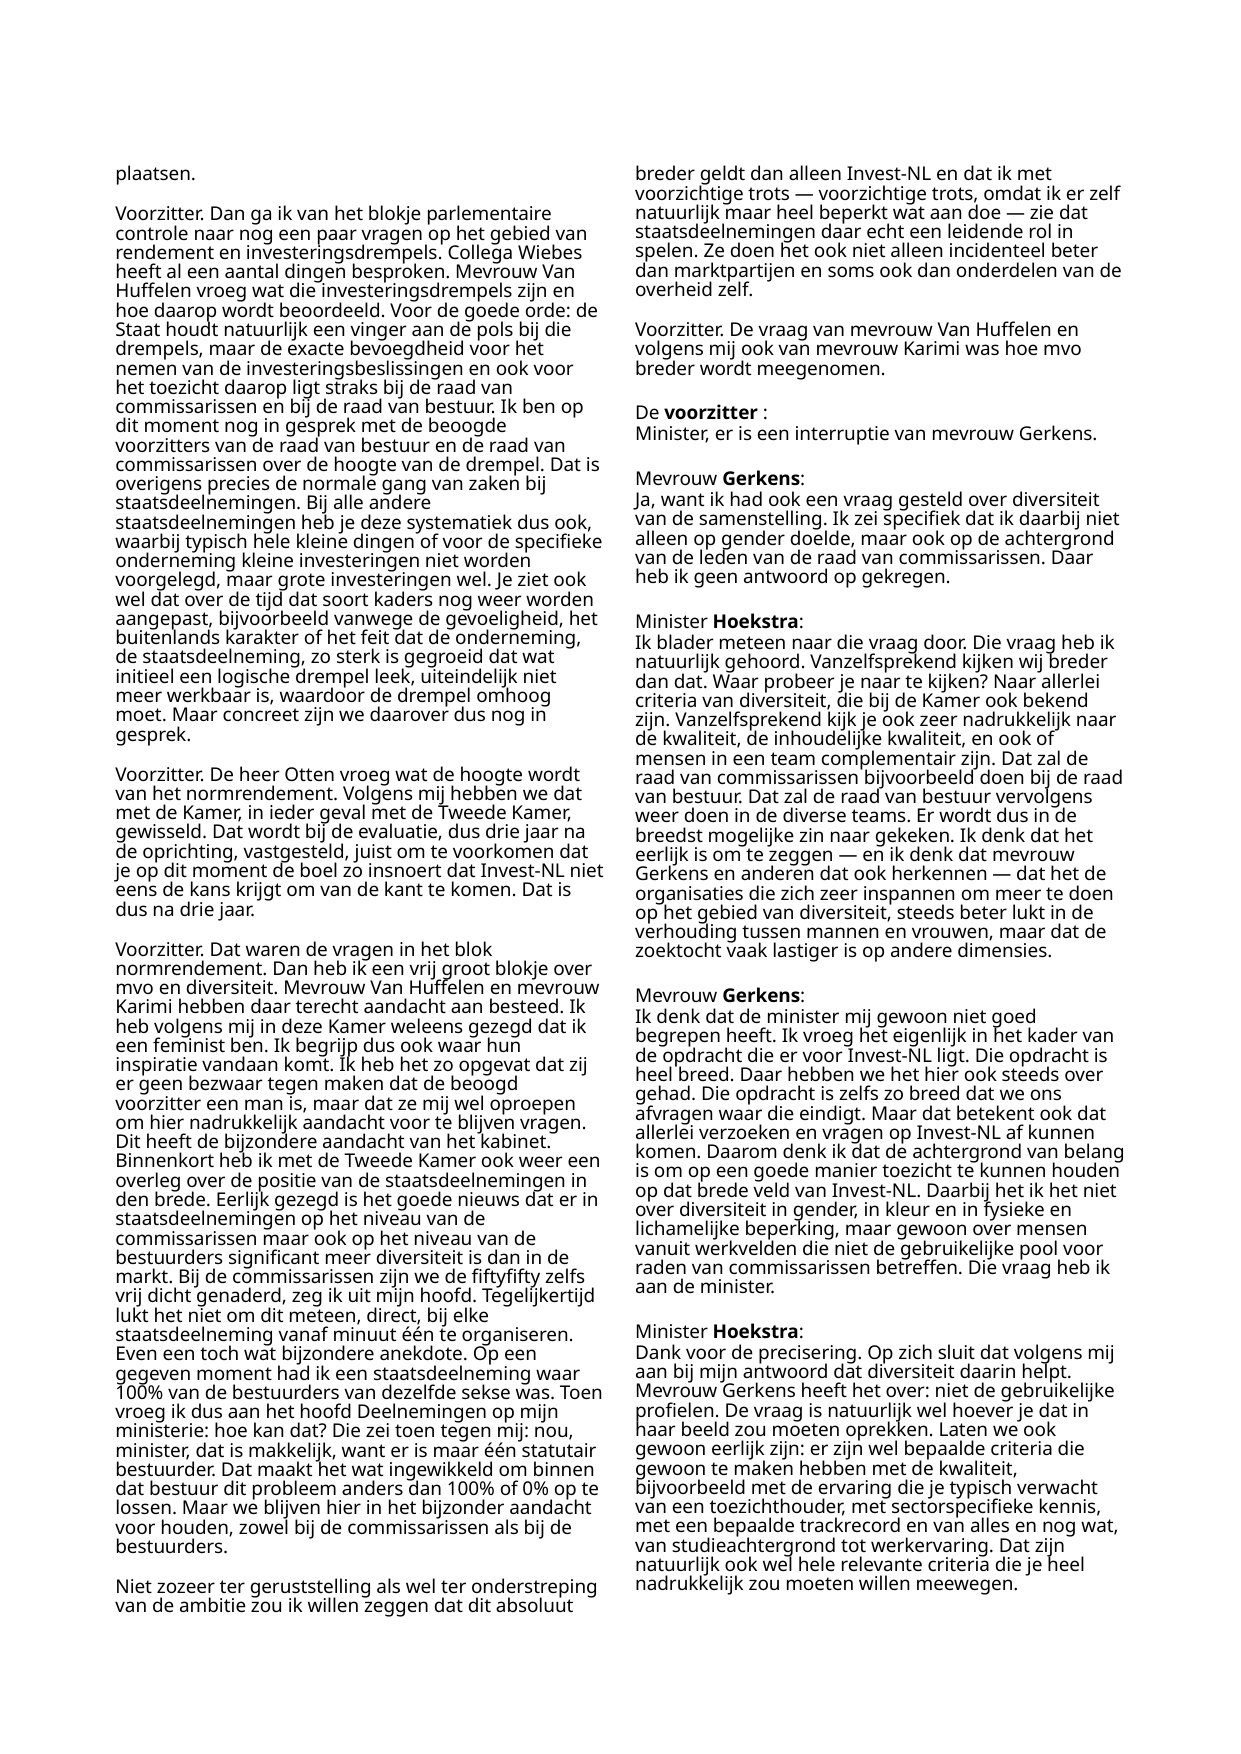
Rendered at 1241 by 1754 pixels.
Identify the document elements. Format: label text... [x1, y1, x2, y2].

text breder geldt dan alleen Invest-NL en dat ik met voorzichtige trots — voorzichtige trots, omdat ik er zelf natuurlijk maar heel beperkt wat aan doe — zie dat staatsdeelnemingen daar echt een leidende rol in spelen. Ze doen het ook niet alleen incidenteel beter dan marktpartijen en soms ook dan onderdelen van de overheid zelf. [635, 165, 1125, 300]
text Dank voor de precisering. Op zich sluit dat volgens mij aan bij mijn antwoord dat diversiteit daarin helpt. Mevrouw Gerkens heeft het over: niet de gebruikelijke profielen. De vraag is natuurlijk wel hoever je dat in haar beeld zou moeten oprekken. Laten we ook gewoon eerlijk zijn: er zijn wel bepaalde criteria die gewoon te maken hebben met de kwaliteit, bijvoorbeeld met de ervaring die je typisch verwacht van een toezichthouder, met sectorspecifieke kennis, met een bepaalde trackrecord en van alles en nog wat, van studieachtergrond tot werkervaring. Dat zijn natuurlijk ook wel hele relevante criteria die je heel nadrukkelijk zou moeten willen meewegen. [635, 1344, 1125, 1594]
text Niet zozeer ter geruststelling als wel ter onderstreping van de ambitie zou ik willen zeggen dat dit absoluut [115, 1578, 605, 1616]
text Mevrouw Gerkens: [635, 465, 1125, 491]
text plaatsen. [115, 165, 605, 184]
text Ja, want ik had ook een vraag gesteld over diversiteit van de samenstelling. Ik zei specifiek dat ik daarbij niet alleen op gender doelde, maar ook op de achtergrond van de leden van de raad van commissarissen. Daar heb ik geen antwoord op gekregen. [635, 491, 1125, 587]
text De voorzitter : [635, 399, 1125, 425]
text Voorzitter. Dat waren de vragen in het blok normrendement. Dan heb ik een vrij groot blokje over mvo en diversiteit. Mevrouw Van Huffelen en mevrouw Karimi hebben daar terecht aandacht aan besteed. Ik heb volgens mij in deze Kamer weleens gezegd dat ik een feminist ben. Ik begrijp dus ook waar hun inspiratie vandaan komt. Ik heb het zo opgevat dat zij er geen bezwaar tegen maken dat de beoogd voorzitter een man is, maar dat ze mij wel oproepen om hier nadrukkelijk aandacht voor te blijven vragen. Dit heeft de bijzondere aandacht van het kabinet. Binnenkort heb ik met de Tweede Kamer ook weer een overleg over de positie van de staatsdeelnemingen in den brede. Eerlijk gezegd is het goede nieuws dat er in staatsdeelnemingen op het niveau van de commissarissen maar ook op het niveau van de bestuurders significant meer diversiteit is dan in de markt. Bij de commissarissen zijn we de fiftyfifty zelfs vrij dicht genaderd, zeg ik uit mijn hoofd. Tegelijkertijd lukt het niet om dit meteen, direct, bij elke staatsdeelneming vanaf minuut één te organiseren. Even een toch wat bijzondere anekdote. Op een gegeven moment had ik een staatsdeelneming waar 100% van de bestuurders van dezelfde sekse was. Toen vroeg ik dus aan het hoofd Deelnemingen op mijn ministerie: hoe kan dat? Die zei toen tegen mij: nou, minister, dat is makkelijk, want er is maar één statutair bestuurder. Dat maakt het wat ingewikkeld om binnen dat bestuur dit probleem anders dan 100% of 0% op te lossen. Maar we blijven hier in het bijzonder aandacht voor houden, zowel bij de commissarissen als bij de bestuurders. [115, 941, 605, 1557]
text Ik denk dat de minister mij gewoon niet goed begrepen heeft. Ik vroeg het eigenlijk in het kader van de opdracht die er voor Invest-NL ligt. Die opdracht is heel breed. Daar hebben we het hier ook steeds over gehad. Die opdracht is zelfs zo breed dat we ons afvragen waar die eindigt. Maar dat betekent ook dat allerlei verzoeken en vragen op Invest-NL af kunnen komen. Daarom denk ik dat de achtergrond van belang is om op een goede manier toezicht te kunnen houden op dat brede veld van Invest-NL. Daarbij het ik het niet over diversiteit in gender, in kleur en in fysieke en lichamelijke beperking, maar gewoon over mensen vanuit werkvelden die niet de gebruikelijke pool voor raden van commissarissen betreffen. Die vraag heb ik aan de minister. [635, 1008, 1125, 1297]
text Voorzitter. De heer Otten vroeg wat de hoogte wordt van het normrendement. Volgens mij hebben we dat met de Kamer, in ieder geval met de Tweede Kamer, gewisseld. Dat wordt bij de evaluatie, dus drie jaar na de oprichting, vastgesteld, juist om te voorkomen dat je op dit moment de boel zo insnoert dat Invest-NL niet eens de kans krijgt om van de kant te komen. Dat is dus na drie jaar. [115, 766, 605, 920]
text Ik blader meteen naar die vraag door. Die vraag heb ik natuurlijk gehoord. Vanzelfsprekend kijken wij breder dan dat. Waar probeer je naar te kijken? Naar allerlei criteria van diversiteit, die bij de Kamer ook bekend zijn. Vanzelfsprekend kijk je ook zeer nadrukkelijk naar de kwaliteit, de inhoudelijke kwaliteit, en ook of mensen in een team complementair zijn. Dat zal de raad van commissarissen bijvoorbeeld doen bij de raad van bestuur. Dat zal de raad van bestuur vervolgens weer doen in de diverse teams. Er wordt dus in de breedst mogelijke zin naar gekeken. Ik denk dat het eerlijk is om te zeggen — en ik denk dat mevrouw Gerkens en anderen dat ook herkennen — dat het de organisaties die zich zeer inspannen om meer te doen op het gebied van diversiteit, steeds beter lukt in de verhouding tussen mannen en vrouwen, maar dat de zoektocht vaak lastiger is op andere dimensies. [635, 634, 1125, 962]
text Minister Hoekstra: [635, 1318, 1125, 1344]
text Voorzitter. Dan ga ik van het blokje parlementaire controle naar nog een paar vragen op het gebied van rendement en investeringsdrempels. Collega Wiebes heeft al een aantal dingen besproken. Mevrouw Van Huffelen vroeg wat die investeringsdrempels zijn en hoe daarop wordt beoordeeld. Voor de goede orde: de Staat houdt natuurlijk een vinger aan de pols bij die drempels, maar de exacte bevoegdheid voor het nemen van de investeringsbeslissingen en ook voor het toezicht daarop ligt straks bij de raad van commissarissen en bij de raad van bestuur. Ik ben op dit moment nog in gesprek met de beoogde voorzitters van de raad van bestuur en de raad van commissarissen over de hoogte van de drempel. Dat is overigens precies de normale gang van zaken bij staatsdeelnemingen. Bij alle andere staatsdeelnemingen heb je deze systematiek dus ook, waarbij typisch hele kleine dingen of voor de specifieke onderneming kleine investeringen niet worden voorgelegd, maar grote investeringen wel. Je ziet ook wel dat over de tijd dat soort kaders nog weer worden aangepast, bijvoorbeeld vanwege de gevoeligheid, het buitenlands karakter of het feit dat de onderneming, de staatsdeelneming, zo sterk is gegroeid dat wat initieel een logische drempel leek, uiteindelijk niet meer werkbaar is, waardoor de drempel omhoog moet. Maar concreet zijn we daarover dus nog in gesprek. [115, 205, 605, 745]
text Minister Hoekstra: [635, 608, 1125, 634]
text Mevrouw Gerkens: [635, 982, 1125, 1008]
text Minister, er is een interruptie van mevrouw Gerkens. [635, 425, 1125, 444]
text Voorzitter. De vraag van mevrouw Van Huffelen en volgens mij ook van mevrouw Karimi was hoe mvo breder wordt meegenomen. [635, 321, 1125, 379]
